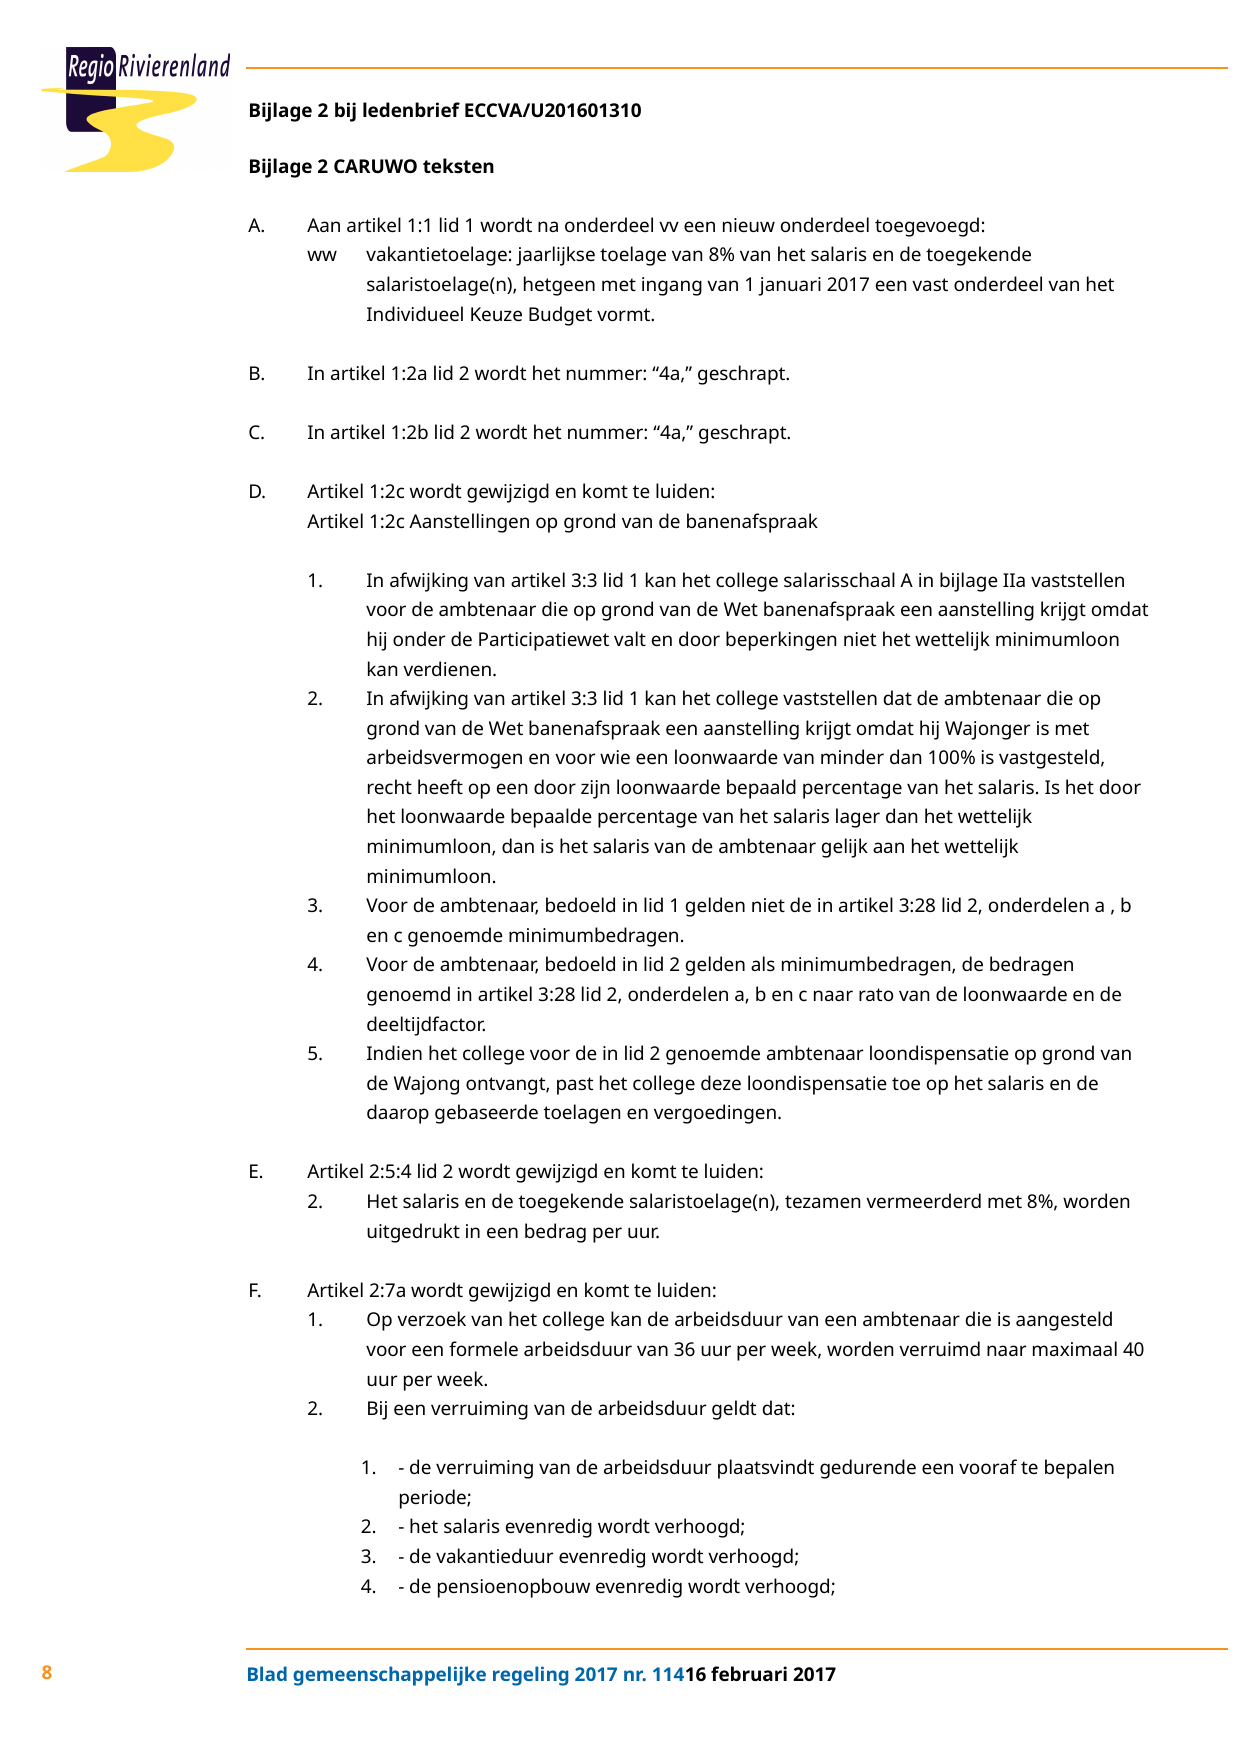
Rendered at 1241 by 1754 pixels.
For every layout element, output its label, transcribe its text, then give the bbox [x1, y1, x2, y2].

list - de pensioenopbouw evenredig wordt verhoogd; [361, 1573, 1152, 1599]
list Artikel 1:2c Aanstellingen op grond van de banenafspraak [248, 508, 1152, 534]
list Het salaris en de toegekende salaristoelage(n), tezamen vermeerderd met 8%, worden uitgedrukt in een bedrag per uur. [307, 1188, 1152, 1244]
list Indien het college voor de in lid 2 genoemde ambtenaar loondispensatie op grond van de Wajong ontvangt, past het college deze loondispensatie toe op het salaris en de daarop gebaseerde toelagen en vergoedingen. [307, 1040, 1152, 1125]
list Op verzoek van het college kan de arbeidsduur van een ambtenaar die is aangesteld voor een formele arbeidsduur van 36 uur per week, worden verruimd naar maximaal 40 uur per week. [307, 1307, 1152, 1392]
list Voor de ambtenaar, bedoeld in lid 1 gelden niet de in artikel 3:28 lid 2, onderdelen a , b en c genoemde minimumbedragen. [307, 892, 1152, 948]
list Voor de ambtenaar, bedoeld in lid 2 gelden als minimumbedragen, de bedragen genoemd in artikel 3:28 lid 2, onderdelen a, b en c naar rato van de loonwaarde en de deeltijdfactor. [307, 952, 1152, 1037]
list - de vakantieduur evenredig wordt verhoogd; [361, 1543, 1152, 1569]
list - de verruiming van de arbeidsduur plaatsvindt gedurende een vooraf te bepalen periode; [361, 1454, 1152, 1510]
list In afwijking van artikel 3:3 lid 1 kan het college salarisschaal A in bijlage IIa vaststellen voor de ambtenaar die op grond van de Wet banenafspraak een aanstelling krijgt omdat hij onder de Participatiewet valt en door beperkingen niet het wettelijk minimumloon kan verdienen. [307, 567, 1152, 682]
picture [41, 47, 231, 172]
list Artikel 1:2c wordt gewijzigd en komt te luiden: [248, 478, 1152, 504]
list Aan artikel 1:1 lid 1 wordt na onderdeel vv een nieuw onderdeel toegevoegd: [248, 212, 1152, 238]
list vakantietoelage: jaarlijkse toelage van 8% van het salaris en de toegekende salaristoelage(n), hetgeen met ingang van 1 januari 2017 een vast onderdeel van het Individueel Keuze Budget vormt. [307, 242, 1152, 327]
text Bijlage 2 CARUWO teksten [248, 153, 1152, 179]
text Bijlage 2 bij ledenbrief ECCVA/U201601310 [248, 95, 1152, 123]
list In artikel 1:2a lid 2 wordt het nummer: “4a,” geschrapt. [248, 360, 1152, 386]
list Artikel 2:7a wordt gewijzigd en komt te luiden: [248, 1277, 1152, 1303]
list In afwijking van artikel 3:3 lid 1 kan het college vaststellen dat de ambtenaar die op grond van de Wet banenafspraak een aanstelling krijgt omdat hij Wajonger is met arbeidsvermogen en voor wie een loonwaarde van minder dan 100% is vastgesteld, recht heeft op een door zijn loonwaarde bepaald percentage van het salaris. Is het door het loonwaarde bepaalde percentage van het salaris lager dan het wettelijk minimumloon, dan is het salaris van de ambtenaar gelijk aan het wettelijk minimumloon. [307, 685, 1152, 889]
list Bij een verruiming van de arbeidsduur geldt dat: [307, 1395, 1152, 1421]
list In artikel 1:2b lid 2 wordt het nummer: “4a,” geschrapt. [248, 419, 1152, 445]
list Artikel 2:5:4 lid 2 wordt gewijzigd en komt te luiden: [248, 1159, 1152, 1184]
list - het salaris evenredig wordt verhoogd; [361, 1514, 1152, 1539]
